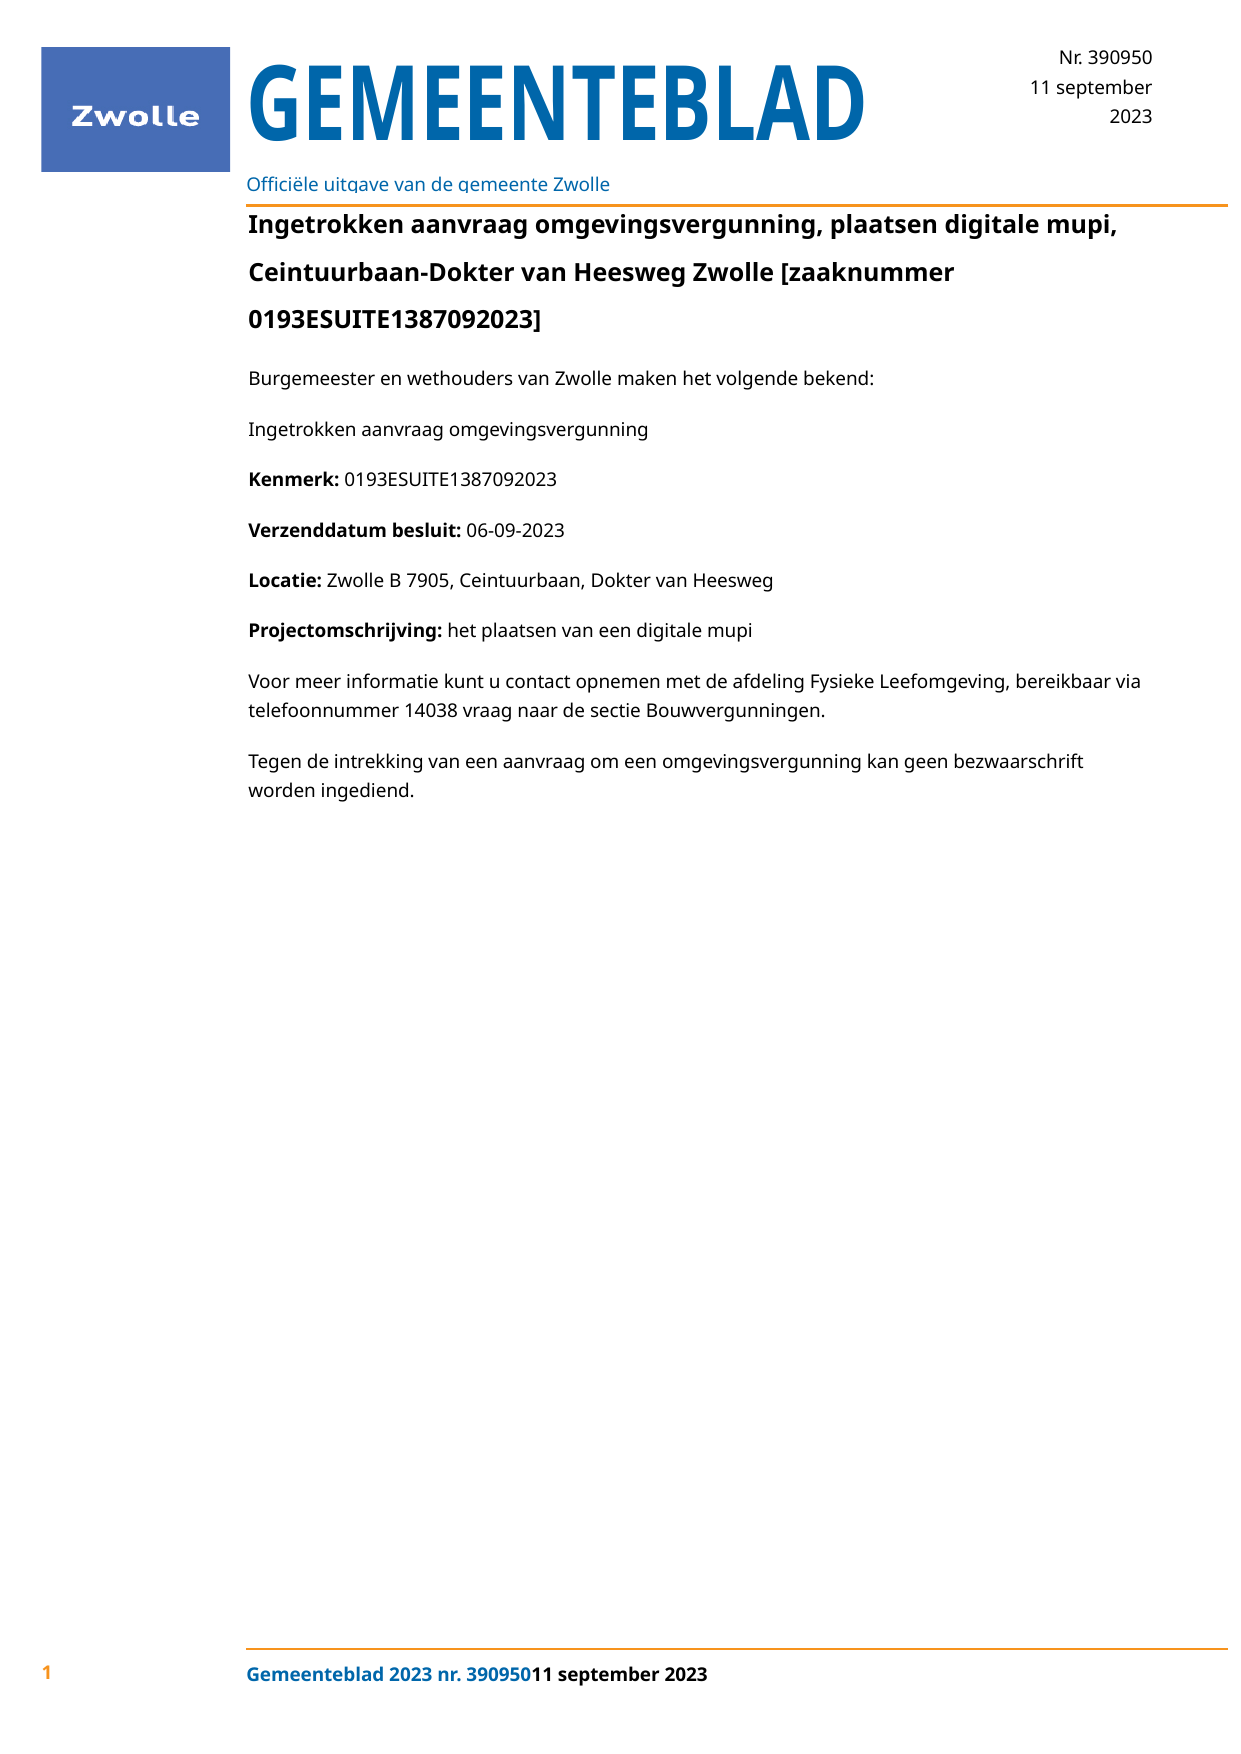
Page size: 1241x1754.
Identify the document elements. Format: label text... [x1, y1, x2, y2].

text Locatie: Zwolle B 7905, Ceintuurbaan, Dokter van Heesweg [248, 567, 1152, 593]
text Ingetrokken aanvraag omgevingsvergunning, plaatsen digitale mupi, Ceintuurbaan-Dokter van Heesweg Zwolle [zaaknummer 0193ESUITE1387092023] [248, 207, 1152, 336]
text Tegen de intrekking van een aanvraag om een omgevingsvergunning kan geen bezwaarschrift worden ingediend. [248, 748, 1152, 803]
text Kenmerk: 0193ESUITE1387092023 [248, 466, 1152, 492]
text Burgemeester en wethouders van Zwolle maken het volgende bekend: [248, 366, 1152, 391]
text Ingetrokken aanvraag omgevingsvergunning [248, 416, 1152, 442]
text Voor meer informatie kunt u contact opnemen met de afdeling Fysieke Leefomgeving, bereikbaar via telefoonnummer 14038 vraag naar de sectie Bouwvergunningen. [248, 668, 1152, 723]
picture [41, 47, 231, 172]
text Projectomschrijving: het plaatsen van een digitale mupi [248, 618, 1152, 643]
text Verzenddatum besluit: 06-09-2023 [248, 517, 1152, 542]
